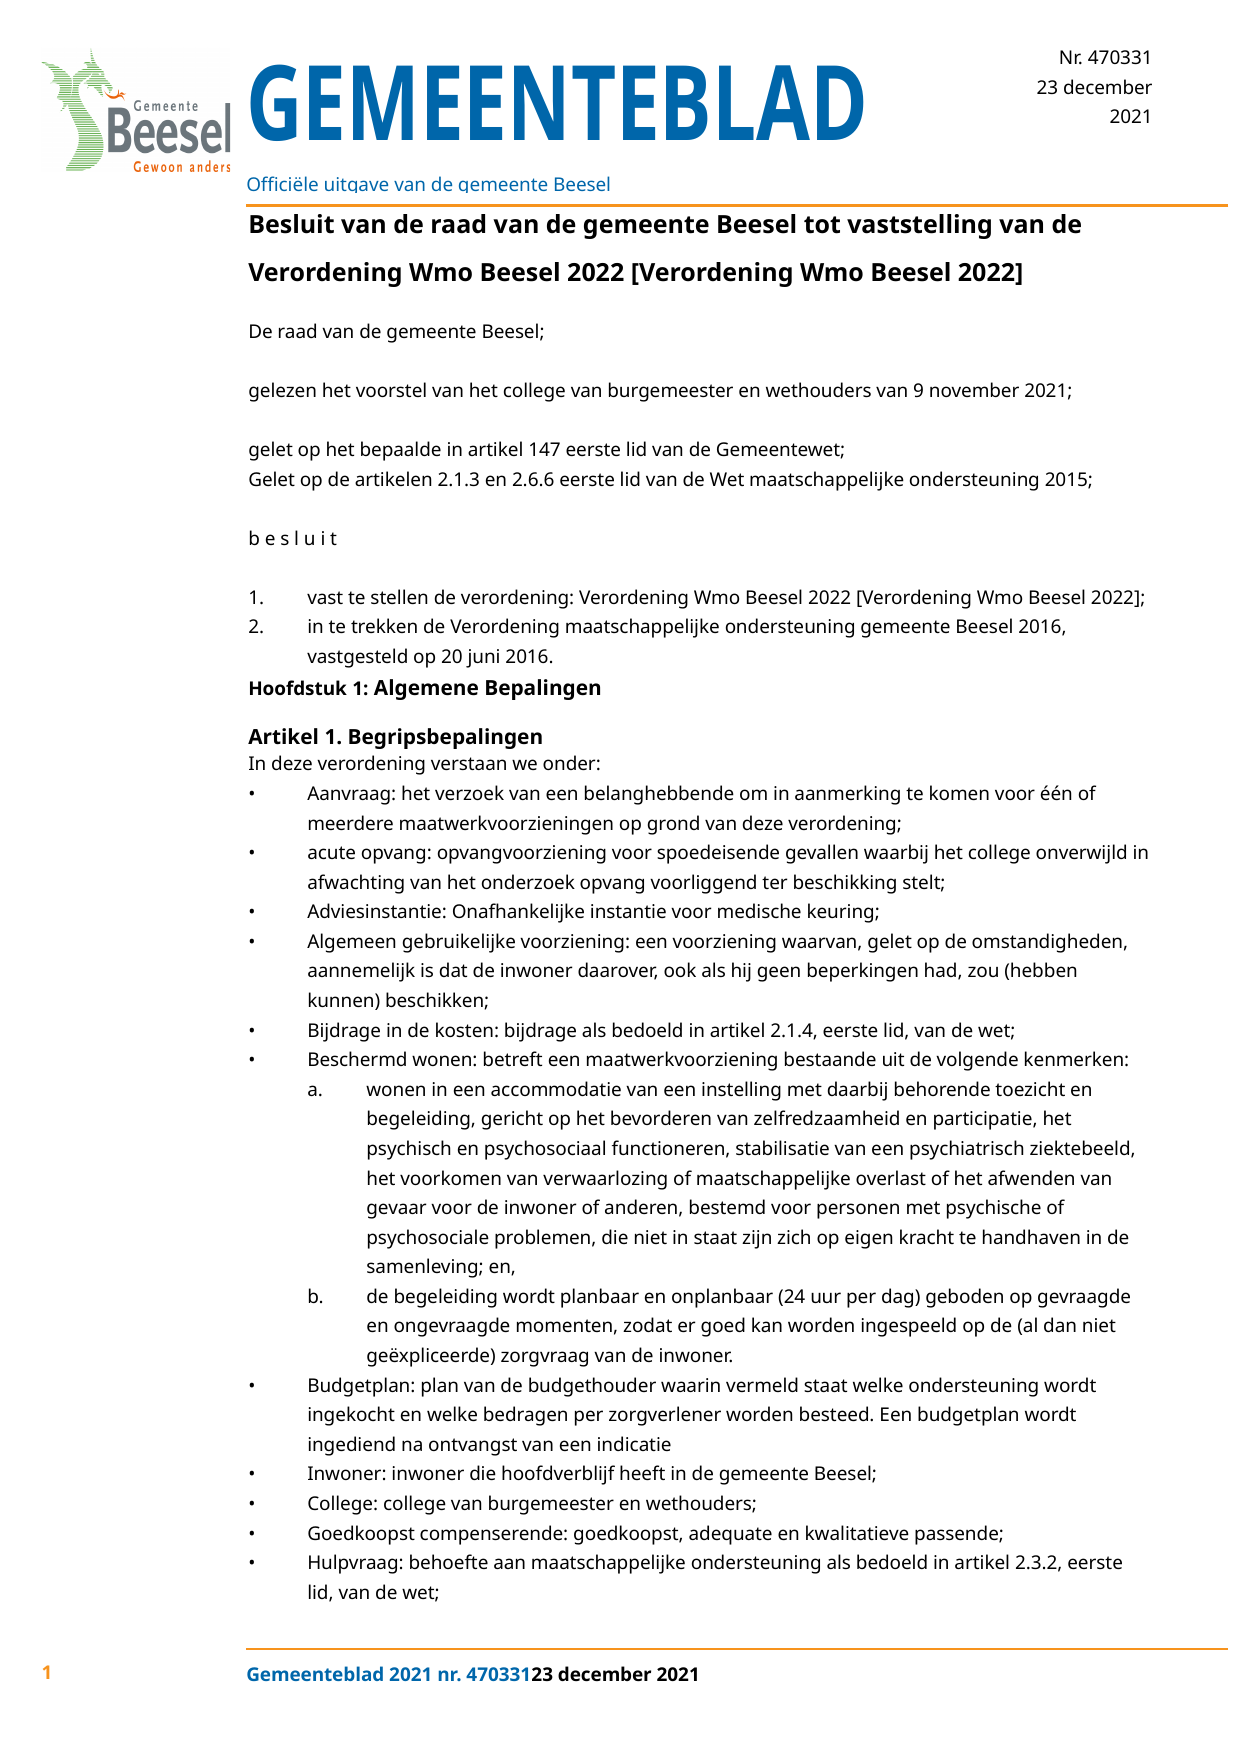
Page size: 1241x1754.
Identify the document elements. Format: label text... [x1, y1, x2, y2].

list Beschermd wonen: betreft een maatwerkvoorziening bestaande uit de volgende kenmerken: [248, 1046, 1152, 1072]
list wonen in een accommodatie van een instelling met daarbij behorende toezicht en begeleiding, gericht op het bevorderen van zelfredzaamheid en participatie, het psychisch en psychosociaal functioneren, stabilisatie van een psychiatrisch ziektebeeld, het voorkomen van verwaarlozing of maatschappelijke overlast of het afwenden van gevaar voor de inwoner of anderen, bestemd voor personen met psychische of psychosociale problemen, die niet in staat zijn zich op eigen kracht te handhaven in de samenleving; en, [307, 1076, 1152, 1279]
list vast te stellen de verordening: Verordening Wmo Beesel 2022 [Verordening Wmo Beesel 2022]; [248, 584, 1152, 610]
list Bijdrage in de kosten: bijdrage als bedoeld in artikel 2.1.4, eerste lid, van de wet; [248, 1017, 1152, 1043]
text De raad van de gemeente Beesel; [248, 318, 1152, 344]
list Budgetplan: plan van de budgethouder waarin vermeld staat welke ondersteuning wordt ingekocht en welke bedragen per zorgverlener worden besteed. Een budgetplan wordt ingediend na ontvangst van een indicatie [248, 1372, 1152, 1457]
text gelezen het voorstel van het college van burgemeester en wethouders van 9 november 2021; [248, 377, 1152, 403]
text gelet op het bepaalde in artikel 147 eerste lid van de Gemeentewet; [248, 436, 1152, 462]
list Algemeen gebruikelijke voorziening: een voorziening waarvan, gelet op de omstandigheden, aannemelijk is dat de inwoner daarover, ook als hij geen beperkingen had, zou (hebben kunnen) beschikken; [248, 928, 1152, 1013]
list College: college van burgemeester en wethouders; [248, 1490, 1152, 1516]
list Adviesinstantie: Onafhankelijke instantie voor medische keuring; [248, 898, 1152, 924]
list Inwoner: inwoner die hoofdverblijf heeft in de gemeente Beesel; [248, 1461, 1152, 1486]
picture [41, 47, 231, 172]
list in te trekken de Verordening maatschappelijke ondersteuning gemeente Beesel 2016, vastgesteld op 20 juni 2016. [248, 614, 1152, 669]
text In deze verordening verstaan we onder: [248, 751, 1152, 776]
list Hulpvraag: behoefte aan maatschappelijke ondersteuning als bedoeld in artikel 2.3.2, eerste lid, van de wet; [248, 1549, 1152, 1605]
list Aanvraag: het verzoek van een belanghebbende om in aanmerking te komen voor één of meerdere maatwerkvoorzieningen op grond van deze verordening; [248, 780, 1152, 836]
text b e s l u i t [248, 525, 1152, 551]
list Goedkoopst compenserende: goedkoopst, adequate en kwalitatieve passende; [248, 1520, 1152, 1546]
text Besluit van de raad van de gemeente Beesel tot vaststelling van de Verordening Wmo Beesel 2022 [Verordening Wmo Beesel 2022] [248, 207, 1152, 288]
text Artikel 1. Begripsbepalingen [248, 722, 1152, 751]
text Gelet op de artikelen 2.1.3 en 2.6.6 eerste lid van de Wet maatschappelijke ondersteuning 2015; [248, 466, 1152, 492]
list de begeleiding wordt planbaar en onplanbaar (24 uur per dag) geboden op gevraagde en ongevraagde momenten, zodat er goed kan worden ingespeeld op de (al dan niet geëxpliceerde) zorgvraag van de inwoner. [307, 1283, 1152, 1368]
list acute opvang: opvangvoorziening voor spoedeisende gevallen waarbij het college onverwijld in afwachting van het onderzoek opvang voorliggend ter beschikking stelt; [248, 839, 1152, 895]
text Hoofdstuk 1: Algemene Bepalingen [248, 673, 1152, 701]
